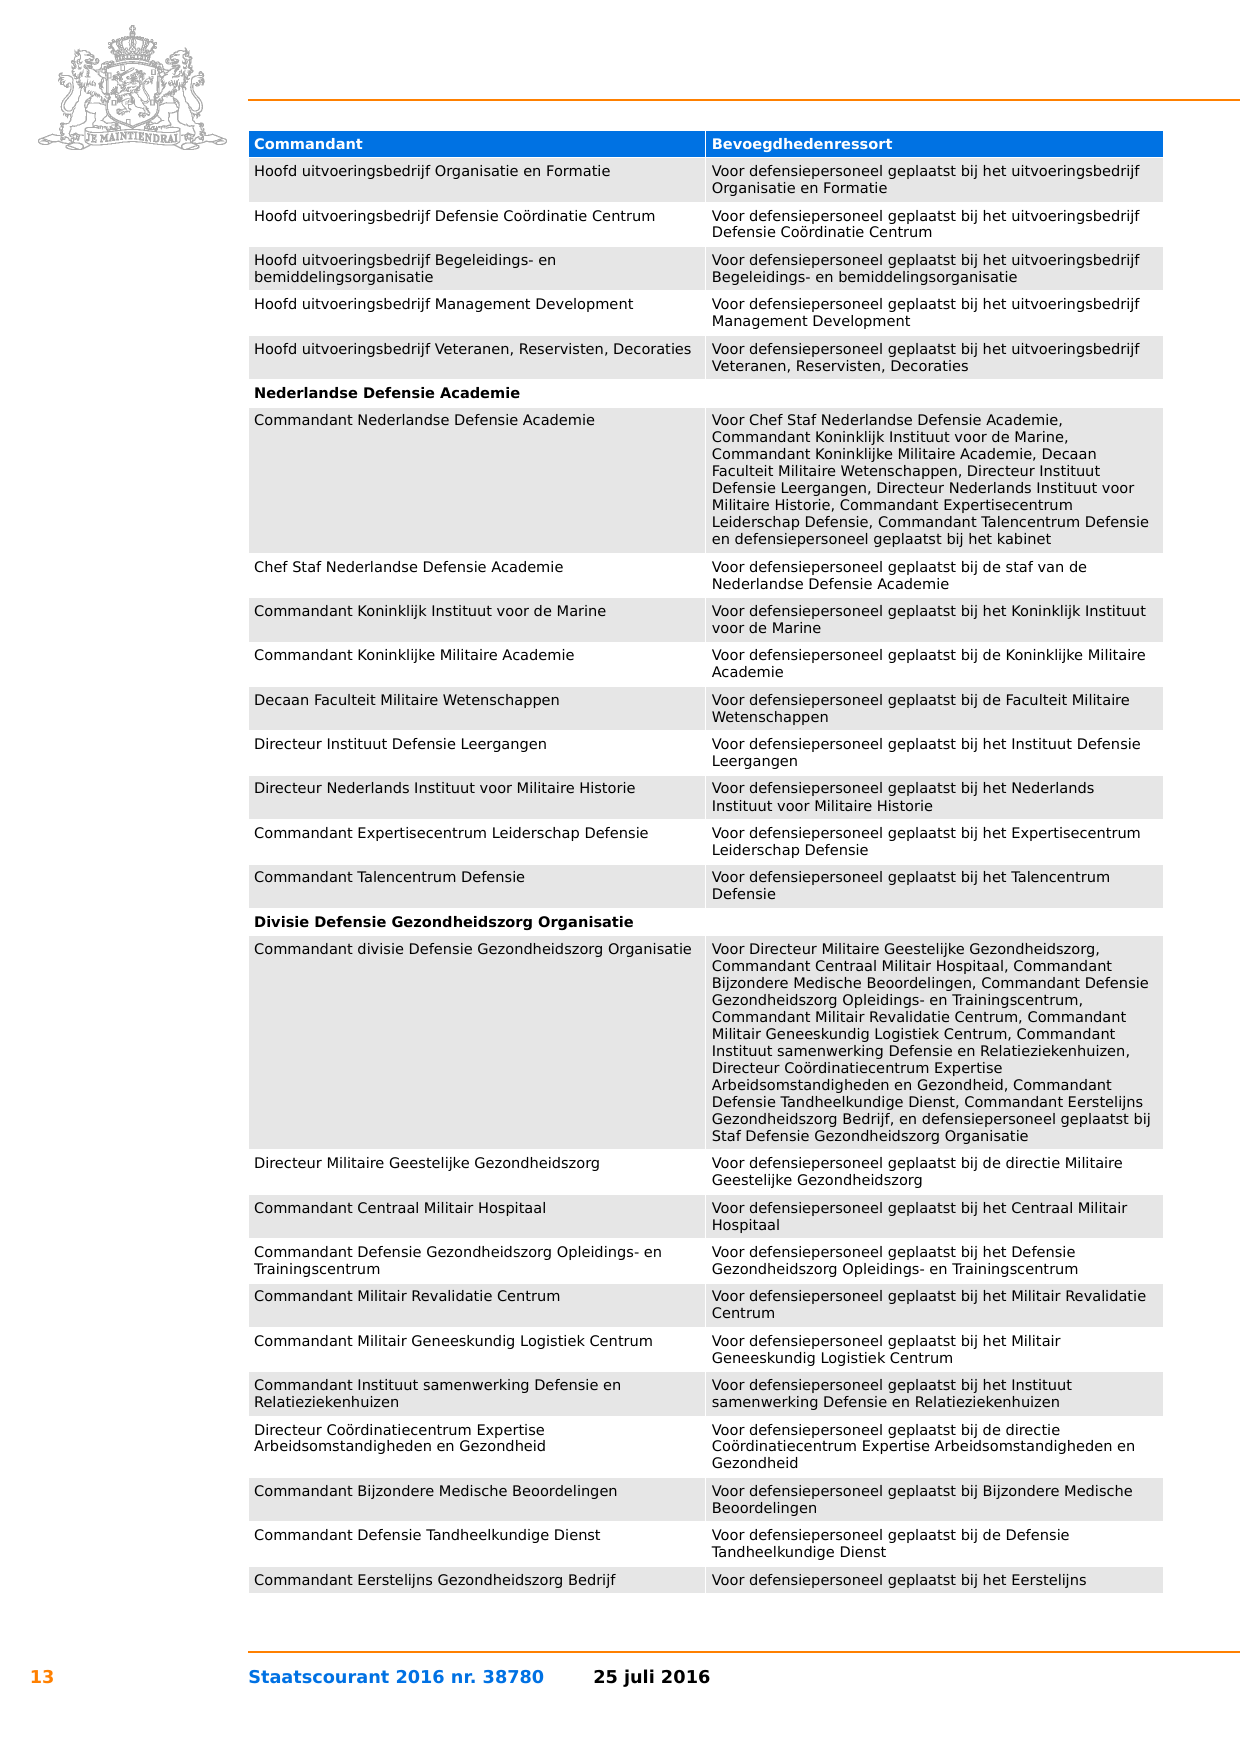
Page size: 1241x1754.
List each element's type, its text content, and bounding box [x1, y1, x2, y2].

table_cell Commandant Militair Revalidatie Centrum [249, 1284, 705, 1327]
table_cell Chef Staf Nederlandse Defensie Academie [249, 554, 705, 597]
table_cell Voor Directeur Militaire Geestelijke Gezondheidszorg, Commandant Centraal Militair Hospitaal, Commandant Bijzondere Medische Beoordelingen, Commandant Defensie Gezondheidszorg Opleidings- en Trainingscentrum, Commandant Militair Revalidatie Centrum, Commandant Militair Geneeskundig Logistiek Centrum, Commandant Instituut samenwerking Defensie en Relatieziekenhuizen, Directeur Coördinatiecentrum Expertise Arbeidsomstandigheden en Gezondheid, Commandant Defensie Tandheelkundige Dienst, Commandant Eerstelijns Gezondheidszorg Bedrijf, en defensiepersoneel geplaatst bij Staf Defensie Gezondheidszorg Organisatie [706, 936, 1163, 1149]
table_cell Voor defensiepersoneel geplaatst bij het Nederlands Instituut voor Militaire Historie [706, 776, 1163, 819]
table_cell Hoofd uitvoeringsbedrijf Begeleidings- en bemiddelingsorganisatie [249, 247, 705, 290]
table_cell Hoofd uitvoeringsbedrijf Management Development [249, 291, 705, 335]
table_cell Voor Chef Staf Nederlandse Defensie Academie, Commandant Koninklijk Instituut voor de Marine, Commandant Koninklijke Militaire Academie, Decaan Faculteit Militaire Wetenschappen, Directeur Instituut Defensie Leergangen, Directeur Nederlands Instituut voor Militaire Historie, Commandant Expertisecentrum Leiderschap Defensie, Commandant Talencentrum Defensie en defensiepersoneel geplaatst bij het kabinet [706, 408, 1163, 553]
table_cell Voor defensiepersoneel geplaatst bij Bijzondere Medische Beoordelingen [706, 1478, 1163, 1521]
table_cell Voor defensiepersoneel geplaatst bij het uitvoeringsbedrijf Begeleidings- en bemiddelingsorganisatie [706, 247, 1163, 290]
table_cell Commandant Eerstelijns Gezondheidszorg Bedrijf [249, 1567, 705, 1593]
table_cell Decaan Faculteit Militaire Wetenschappen [249, 687, 705, 730]
table_cell Voor defensiepersoneel geplaatst bij het uitvoeringsbedrijf Management Development [706, 291, 1163, 335]
table_cell Directeur Nederlands Instituut voor Militaire Historie [249, 776, 705, 819]
table_header Commandant [249, 131, 705, 157]
table_cell Voor defensiepersoneel geplaatst bij het Militair Geneeskundig Logistiek Centrum [706, 1328, 1163, 1371]
table_cell Commandant Instituut samenwerking Defensie en Relatieziekenhuizen [249, 1372, 705, 1416]
table_cell Commandant Centraal Militair Hospitaal [249, 1195, 705, 1238]
table_cell Voor defensiepersoneel geplaatst bij de Defensie Tandheelkundige Dienst [706, 1523, 1163, 1566]
table_cell Voor defensiepersoneel geplaatst bij het Defensie Gezondheidszorg Opleidings- en Trainingscentrum [706, 1239, 1163, 1282]
table_cell Voor defensiepersoneel geplaatst bij het Expertisecentrum Leiderschap Defensie [706, 820, 1163, 863]
table_cell Commandant Bijzondere Medische Beoordelingen [249, 1478, 705, 1521]
table_cell Commandant Militair Geneeskundig Logistiek Centrum [249, 1328, 705, 1371]
table_cell Voor defensiepersoneel geplaatst bij het uitvoeringsbedrijf Defensie Coördinatie Centrum [706, 203, 1163, 246]
table_cell Commandant Defensie Gezondheidszorg Opleidings- en Trainingscentrum [249, 1239, 705, 1282]
table_cell Voor defensiepersoneel geplaatst bij het Talencentrum Defensie [706, 865, 1163, 908]
table_cell Hoofd uitvoeringsbedrijf Veteranen, Reservisten, Decoraties [249, 336, 705, 379]
table_cell Commandant Koninklijk Instituut voor de Marine [249, 598, 705, 642]
picture [38, 25, 227, 150]
table_cell Voor defensiepersoneel geplaatst bij de staf van de Nederlandse Defensie Academie [706, 554, 1163, 597]
table_cell Commandant Nederlandse Defensie Academie [249, 408, 705, 553]
table_cell Divisie Defensie Gezondheidszorg Organisatie [249, 909, 705, 935]
table_cell Voor defensiepersoneel geplaatst bij de directie Militaire Geestelijke Gezondheidszorg [706, 1150, 1163, 1194]
table_cell Voor defensiepersoneel geplaatst bij het Militair Revalidatie Centrum [706, 1284, 1163, 1327]
table_cell Voor defensiepersoneel geplaatst bij het Instituut samenwerking Defensie en Relatieziekenhuizen [706, 1372, 1163, 1416]
table_cell Voor defensiepersoneel geplaatst bij het uitvoeringsbedrijf Organisatie en Formatie [706, 158, 1163, 202]
table_cell Voor defensiepersoneel geplaatst bij het Eerstelijns [706, 1567, 1163, 1593]
table_cell Voor defensiepersoneel geplaatst bij het Instituut Defensie Leergangen [706, 731, 1163, 775]
table_cell [706, 380, 1163, 407]
table_cell Voor defensiepersoneel geplaatst bij het Centraal Militair Hospitaal [706, 1195, 1163, 1238]
table_cell Commandant divisie Defensie Gezondheidszorg Organisatie [249, 936, 705, 1149]
table_cell Directeur Instituut Defensie Leergangen [249, 731, 705, 775]
table_cell Voor defensiepersoneel geplaatst bij het uitvoeringsbedrijf Veteranen, Reservisten, Decoraties [706, 336, 1163, 379]
table_cell Hoofd uitvoeringsbedrijf Defensie Coördinatie Centrum [249, 203, 705, 246]
table_cell Voor defensiepersoneel geplaatst bij de directie Coördinatiecentrum Expertise Arbeidsomstandigheden en Gezondheid [706, 1417, 1163, 1477]
table_cell Hoofd uitvoeringsbedrijf Organisatie en Formatie [249, 158, 705, 202]
table_cell Nederlandse Defensie Academie [249, 380, 705, 407]
table_cell Commandant Expertisecentrum Leiderschap Defensie [249, 820, 705, 863]
table_header Bevoegdhedenressort [706, 131, 1163, 157]
table_cell Voor defensiepersoneel geplaatst bij het Koninklijk Instituut voor de Marine [706, 598, 1163, 642]
table_cell Directeur Coördinatiecentrum Expertise Arbeidsomstandigheden en Gezondheid [249, 1417, 705, 1477]
table_cell Voor defensiepersoneel geplaatst bij de Faculteit Militaire Wetenschappen [706, 687, 1163, 730]
table_cell Voor defensiepersoneel geplaatst bij de Koninklijke Militaire Academie [706, 643, 1163, 686]
table_cell Commandant Talencentrum Defensie [249, 865, 705, 908]
table_cell Directeur Militaire Geestelijke Gezondheidszorg [249, 1150, 705, 1194]
table_cell [706, 909, 1163, 935]
table_cell Commandant Defensie Tandheelkundige Dienst [249, 1523, 705, 1566]
table_cell Commandant Koninklijke Militaire Academie [249, 643, 705, 686]
